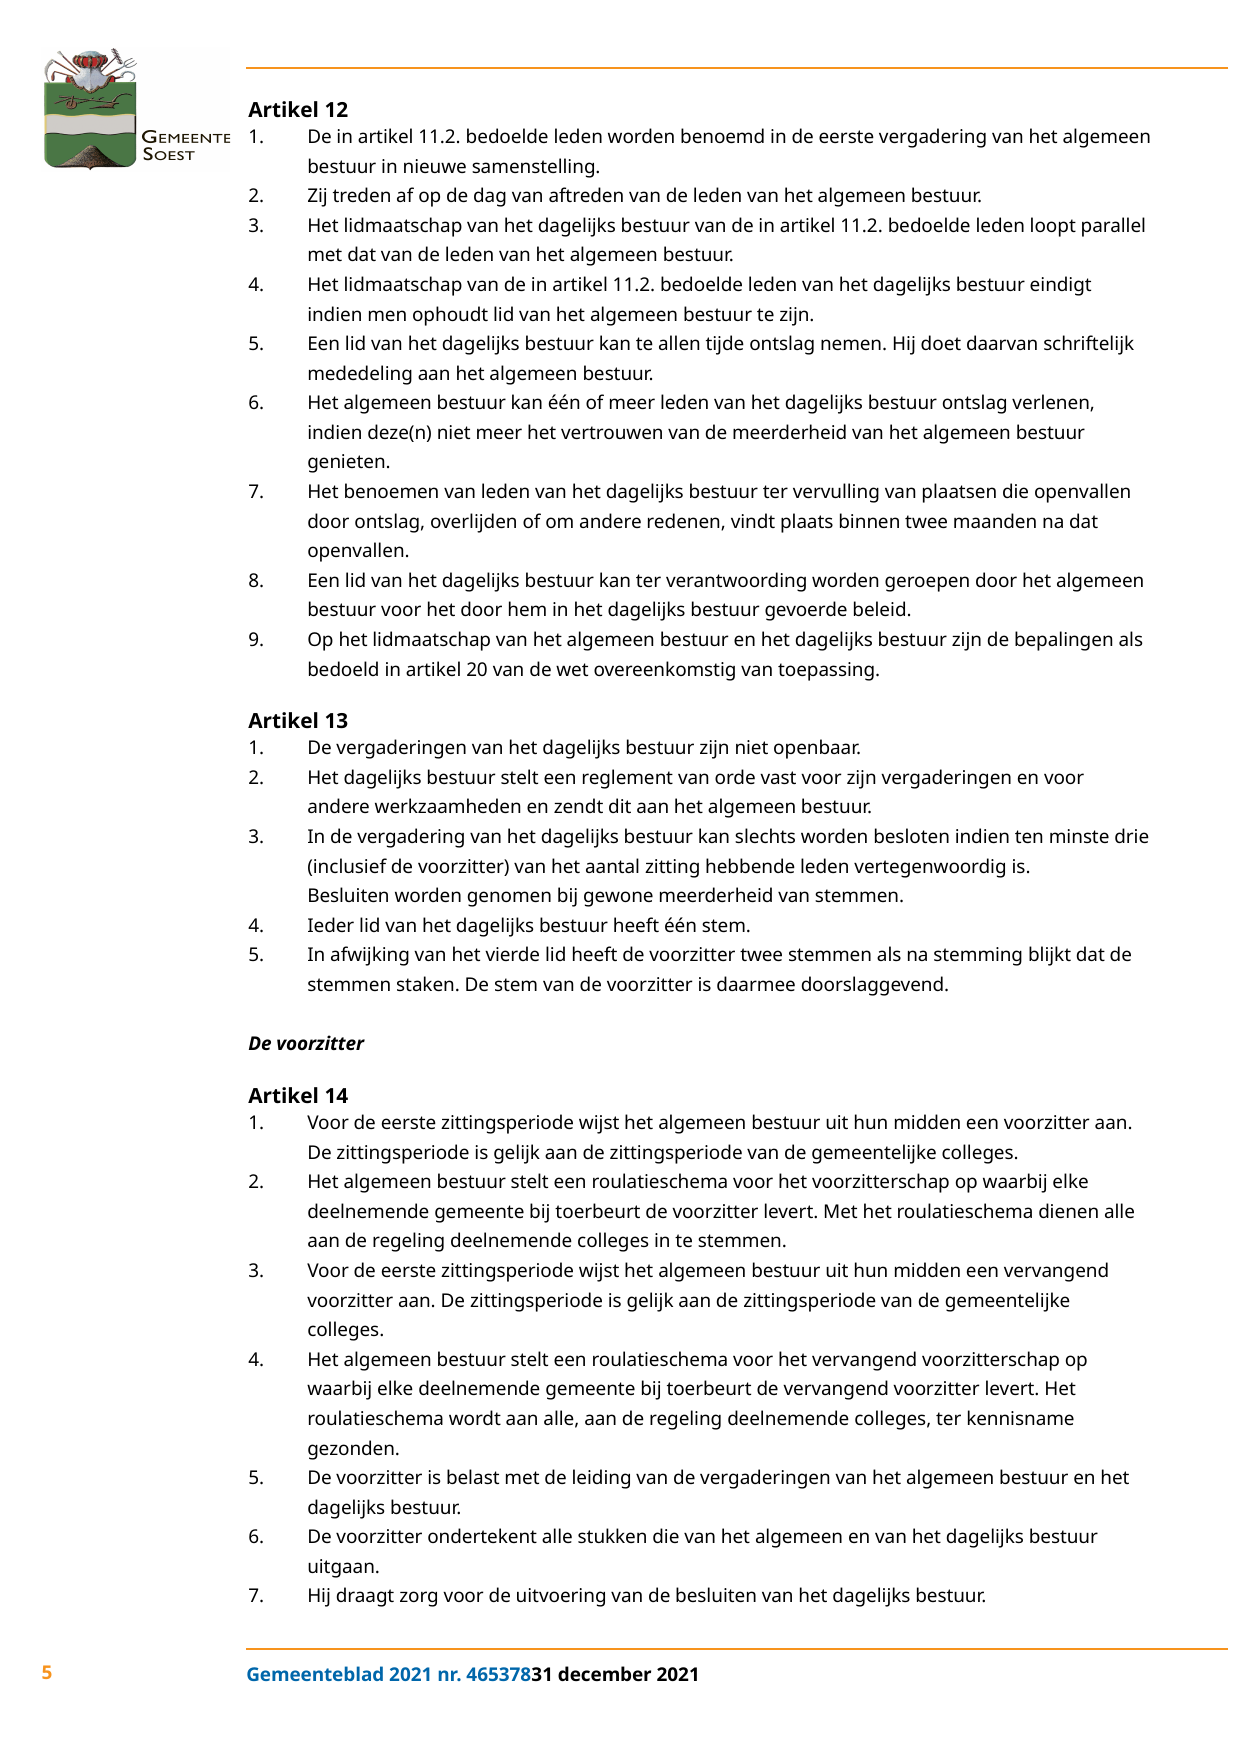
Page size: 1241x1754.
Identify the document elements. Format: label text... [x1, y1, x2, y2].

list Hij draagt zorg voor de uitvoering van de besluiten van het dagelijks bestuur. [248, 1583, 1152, 1608]
text De voorzitter [248, 1030, 1152, 1056]
list Het benoemen van leden van het dagelijks bestuur ter vervulling van plaatsen die openvallen door ontslag, overlijden of om andere redenen, vindt plaats binnen twee maanden na dat openvallen. [248, 478, 1152, 563]
list Het lidmaatschap van de in artikel 11.2. bedoelde leden van het dagelijks bestuur eindigt indien men ophoudt lid van het algemeen bestuur te zijn. [248, 271, 1152, 326]
picture [41, 47, 231, 172]
list In afwijking van het vierde lid heeft de voorzitter twee stemmen als na stemming blijkt dat de stemmen staken. De stem van de voorzitter is daarmee doorslaggevend. [248, 942, 1152, 997]
list De voorzitter is belast met de leiding van de vergaderingen van het algemeen bestuur en het dagelijks bestuur. [248, 1464, 1152, 1519]
list In de vergadering van het dagelijks bestuur kan slechts worden besloten indien ten minste drie (inclusief de voorzitter) van het aantal zitting hebbende leden vertegenwoordig is. [248, 823, 1152, 879]
text Artikel 12 [248, 95, 1152, 123]
list Het dagelijks bestuur stelt een reglement van orde vast voor zijn vergaderingen en voor andere werkzaamheden en zendt dit aan het algemeen bestuur. [248, 764, 1152, 819]
list Op het lidmaatschap van het algemeen bestuur en het dagelijks bestuur zijn de bepalingen als bedoeld in artikel 20 van de wet overeenkomstig van toepassing. [248, 626, 1152, 681]
list De voorzitter ondertekent alle stukken die van het algemeen en van het dagelijks bestuur uitgaan. [248, 1523, 1152, 1579]
list Een lid van het dagelijks bestuur kan ter verantwoording worden geroepen door het algemeen bestuur voor het door hem in het dagelijks bestuur gevoerde beleid. [248, 567, 1152, 622]
list Besluiten worden genomen bij gewone meerderheid van stemmen. [248, 882, 1152, 908]
list Voor de eerste zittingsperiode wijst het algemeen bestuur uit hun midden een vervangend voorzitter aan. De zittingsperiode is gelijk aan de zittingsperiode van de gemeentelijke colleges. [248, 1257, 1152, 1342]
text Artikel 14 [248, 1081, 1152, 1109]
list Het algemeen bestuur stelt een roulatieschema voor het voorzitterschap op waarbij elke deelnemende gemeente bij toerbeurt de voorzitter levert. Met het roulatieschema dienen alle aan de regeling deelnemende colleges in te stemmen. [248, 1168, 1152, 1253]
list Een lid van het dagelijks bestuur kan te allen tijde ontslag nemen. Hij doet daarvan schriftelijk mededeling aan het algemeen bestuur. [248, 330, 1152, 386]
list Het algemeen bestuur stelt een roulatieschema voor het vervangend voorzitterschap op waarbij elke deelnemende gemeente bij toerbeurt de vervangend voorzitter levert. Het roulatieschema wordt aan alle, aan de regeling deelnemende colleges, ter kennisname gezonden. [248, 1346, 1152, 1460]
text Artikel 13 [248, 706, 1152, 734]
list Het lidmaatschap van het dagelijks bestuur van de in artikel 11.2. bedoelde leden loopt parallel met dat van de leden van het algemeen bestuur. [248, 212, 1152, 267]
list De vergaderingen van het dagelijks bestuur zijn niet openbaar. [248, 734, 1152, 760]
list De in artikel 11.2. bedoelde leden worden benoemd in de eerste vergadering van het algemeen bestuur in nieuwe samenstelling. [248, 123, 1152, 178]
list Ieder lid van het dagelijks bestuur heeft één stem. [248, 912, 1152, 938]
list Voor de eerste zittingsperiode wijst het algemeen bestuur uit hun midden een voorzitter aan. De zittingsperiode is gelijk aan de zittingsperiode van de gemeentelijke colleges. [248, 1109, 1152, 1164]
list Het algemeen bestuur kan één of meer leden van het dagelijks bestuur ontslag verlenen, indien deze(n) niet meer het vertrouwen van de meerderheid van het algemeen bestuur genieten. [248, 389, 1152, 474]
list Zij treden af op de dag van aftreden van de leden van het algemeen bestuur. [248, 182, 1152, 208]
